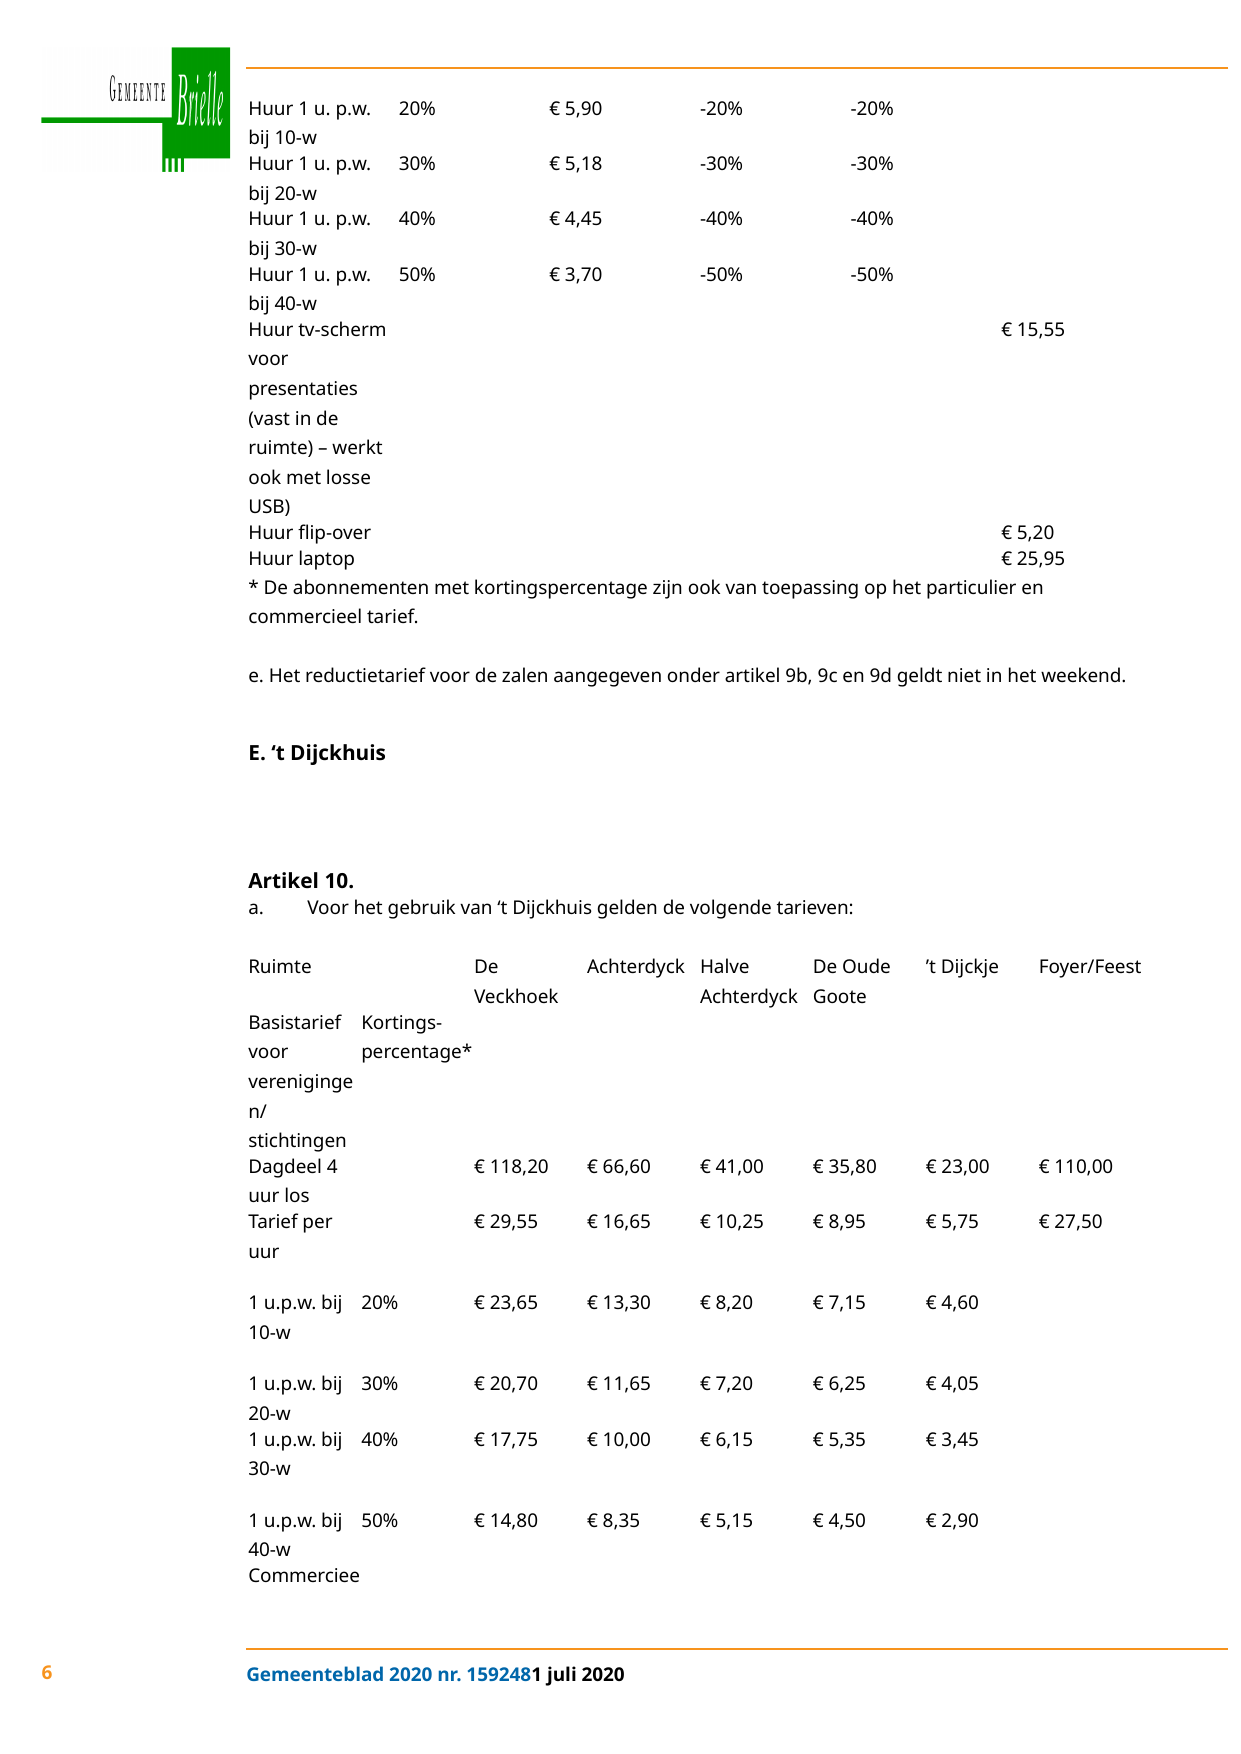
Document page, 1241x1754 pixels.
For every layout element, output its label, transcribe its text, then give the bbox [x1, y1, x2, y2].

table_cell [1039, 1264, 1152, 1289]
table_cell 1 u.p.w. bij 30-w [248, 1426, 361, 1481]
table_cell [549, 316, 700, 519]
table_cell Huur 1 u. p.w. bij 40-w [248, 261, 398, 316]
table_header Halve Achterdyck [700, 954, 813, 1009]
table_cell [399, 519, 549, 545]
table_cell Tarief per uur [248, 1209, 361, 1264]
table_cell -30% [850, 150, 1001, 205]
table_cell Huur 1 u. p.w. bij 30-w [248, 205, 398, 261]
table_cell [850, 316, 1001, 519]
table_cell € 17,75 [474, 1426, 587, 1481]
table_cell [700, 1009, 813, 1153]
table_cell [850, 545, 1001, 571]
text * De abonnementen met kortingspercentage zijn ook van toepassing op het particulier en commercieel tarief. [248, 574, 1152, 629]
table_cell € 4,50 [813, 1507, 926, 1562]
table_header De Veckhoek [474, 954, 587, 1009]
table_cell [399, 316, 549, 519]
table_cell [926, 1009, 1038, 1153]
table_cell € 11,65 [587, 1371, 700, 1426]
table_cell 50% [399, 261, 549, 316]
table_cell [926, 1345, 1038, 1371]
table_cell € 4,05 [926, 1371, 1038, 1426]
table_cell [1039, 1009, 1152, 1153]
table_cell [399, 545, 549, 571]
table_cell -40% [700, 205, 850, 261]
table_cell 20% [399, 95, 549, 150]
table_cell 1 u.p.w. bij 20-w [248, 1371, 361, 1426]
table_cell [700, 519, 850, 545]
table_cell € 14,80 [474, 1507, 587, 1562]
table_cell € 6,15 [700, 1426, 813, 1481]
table_cell [474, 1562, 587, 1588]
table_cell € 5,18 [549, 150, 700, 205]
table_cell [248, 1264, 361, 1289]
table_cell € 16,65 [587, 1209, 700, 1264]
table_cell € 110,00 [1039, 1153, 1152, 1208]
table_cell [700, 1481, 813, 1507]
table_cell [813, 1345, 926, 1371]
table_cell € 5,20 [1001, 519, 1152, 545]
table_cell -40% [850, 205, 1001, 261]
table_cell [1039, 1426, 1152, 1481]
table_cell [587, 1562, 700, 1588]
table_header ’t Dijckje [926, 954, 1038, 1009]
table_cell € 5,75 [926, 1209, 1038, 1264]
table_cell [361, 1345, 474, 1371]
table_cell [587, 1345, 700, 1371]
table_cell [813, 1009, 926, 1153]
table_cell [474, 1009, 587, 1153]
table_cell € 8,20 [700, 1290, 813, 1345]
table_cell € 8,95 [813, 1209, 926, 1264]
table_cell [361, 1264, 474, 1289]
table_cell € 6,25 [813, 1371, 926, 1426]
table_cell Kortings-percentage* [361, 1009, 474, 1153]
table_cell [1039, 1345, 1152, 1371]
table_cell [361, 1153, 474, 1208]
table_cell 40% [399, 205, 549, 261]
table_cell € 3,70 [549, 261, 700, 316]
table_cell € 5,15 [700, 1507, 813, 1562]
table_cell [700, 316, 850, 519]
table_cell [248, 1345, 361, 1371]
table_cell -20% [850, 95, 1001, 150]
table_cell € 23,65 [474, 1290, 587, 1345]
table_cell € 35,80 [813, 1153, 926, 1208]
table_cell € 23,00 [926, 1153, 1038, 1208]
table_cell [926, 1264, 1038, 1289]
text E. ‘t Dijckhuis [248, 738, 1152, 766]
table_cell [549, 519, 700, 545]
text Artikel 10. [248, 866, 1152, 894]
table_header Achterdyck [587, 954, 700, 1009]
table_cell [926, 1481, 1038, 1507]
table_cell [1001, 205, 1152, 261]
table_cell [1001, 261, 1152, 316]
table_cell Basistarief voor verenigingen/ stichtingen [248, 1009, 361, 1153]
table_cell [1001, 95, 1152, 150]
table_cell [1039, 1562, 1152, 1588]
table_cell € 25,95 [1001, 545, 1152, 571]
table_cell [474, 1345, 587, 1371]
table_cell [700, 1264, 813, 1289]
table_cell 1 u.p.w. bij 40-w [248, 1507, 361, 1562]
table_cell € 4,45 [549, 205, 700, 261]
table_cell [1039, 1507, 1152, 1562]
table_cell [1039, 1371, 1152, 1426]
table_cell € 2,90 [926, 1507, 1038, 1562]
table_cell € 66,60 [587, 1153, 700, 1208]
table_cell 50% [361, 1507, 474, 1562]
table_cell [813, 1562, 926, 1588]
table_cell [813, 1264, 926, 1289]
table_cell [248, 1481, 361, 1507]
table_cell € 7,20 [700, 1371, 813, 1426]
table_cell € 10,00 [587, 1426, 700, 1481]
table_cell 20% [361, 1290, 474, 1345]
table_cell € 20,70 [474, 1371, 587, 1426]
table_cell 30% [361, 1371, 474, 1426]
table_cell -50% [700, 261, 850, 316]
table_cell Dagdeel 4 uur los [248, 1153, 361, 1208]
table_cell [1001, 150, 1152, 205]
list Voor het gebruik van ‘t Dijckhuis gelden de volgende tarieven: [248, 894, 1152, 920]
table_cell [700, 545, 850, 571]
table_cell [587, 1009, 700, 1153]
table_cell € 29,55 [474, 1209, 587, 1264]
table_cell € 10,25 [700, 1209, 813, 1264]
table_cell [474, 1481, 587, 1507]
table_cell Huur flip-over [248, 519, 398, 545]
table_cell € 15,55 [1001, 316, 1152, 519]
table_cell [587, 1264, 700, 1289]
table_cell € 118,20 [474, 1153, 587, 1208]
table_cell Huur 1 u. p.w. bij 10-w [248, 95, 398, 150]
table_cell [549, 545, 700, 571]
table_header Foyer/Feest [1039, 954, 1152, 1009]
table_cell [850, 519, 1001, 545]
table_header Ruimte [248, 954, 361, 1009]
table_cell [361, 1209, 474, 1264]
table_cell € 5,35 [813, 1426, 926, 1481]
table_cell [587, 1481, 700, 1507]
text e. Het reductietarief voor de zalen aangegeven onder artikel 9b, 9c en 9d geldt niet in het weekend. [248, 663, 1152, 688]
table_cell [926, 1562, 1038, 1588]
table_cell € 13,30 [587, 1290, 700, 1345]
table_cell [700, 1345, 813, 1371]
table_cell € 4,60 [926, 1290, 1038, 1345]
table_header [361, 954, 474, 1009]
table_cell Commerciee [248, 1562, 361, 1588]
table_cell € 5,90 [549, 95, 700, 150]
table_header De Oude Goote [813, 954, 926, 1009]
table_cell 30% [399, 150, 549, 205]
table_cell [1039, 1481, 1152, 1507]
table_cell Huur laptop [248, 545, 398, 571]
table_cell [361, 1562, 474, 1588]
table_cell € 41,00 [700, 1153, 813, 1208]
table_cell -50% [850, 261, 1001, 316]
table_cell Huur tv-scherm voor presentaties (vast in de ruimte) – werkt ook met losse USB) [248, 316, 398, 519]
table_cell -20% [700, 95, 850, 150]
table_cell € 8,35 [587, 1507, 700, 1562]
table_cell [361, 1481, 474, 1507]
table_cell -30% [700, 150, 850, 205]
table_cell € 27,50 [1039, 1209, 1152, 1264]
table_cell [813, 1481, 926, 1507]
table_cell [700, 1562, 813, 1588]
table_cell [1039, 1290, 1152, 1345]
table_cell [474, 1264, 587, 1289]
picture [41, 47, 231, 172]
table_cell Huur 1 u. p.w. bij 20-w [248, 150, 398, 205]
table_cell € 7,15 [813, 1290, 926, 1345]
table_cell € 3,45 [926, 1426, 1038, 1481]
table_cell 40% [361, 1426, 474, 1481]
table_cell 1 u.p.w. bij 10-w [248, 1290, 361, 1345]
